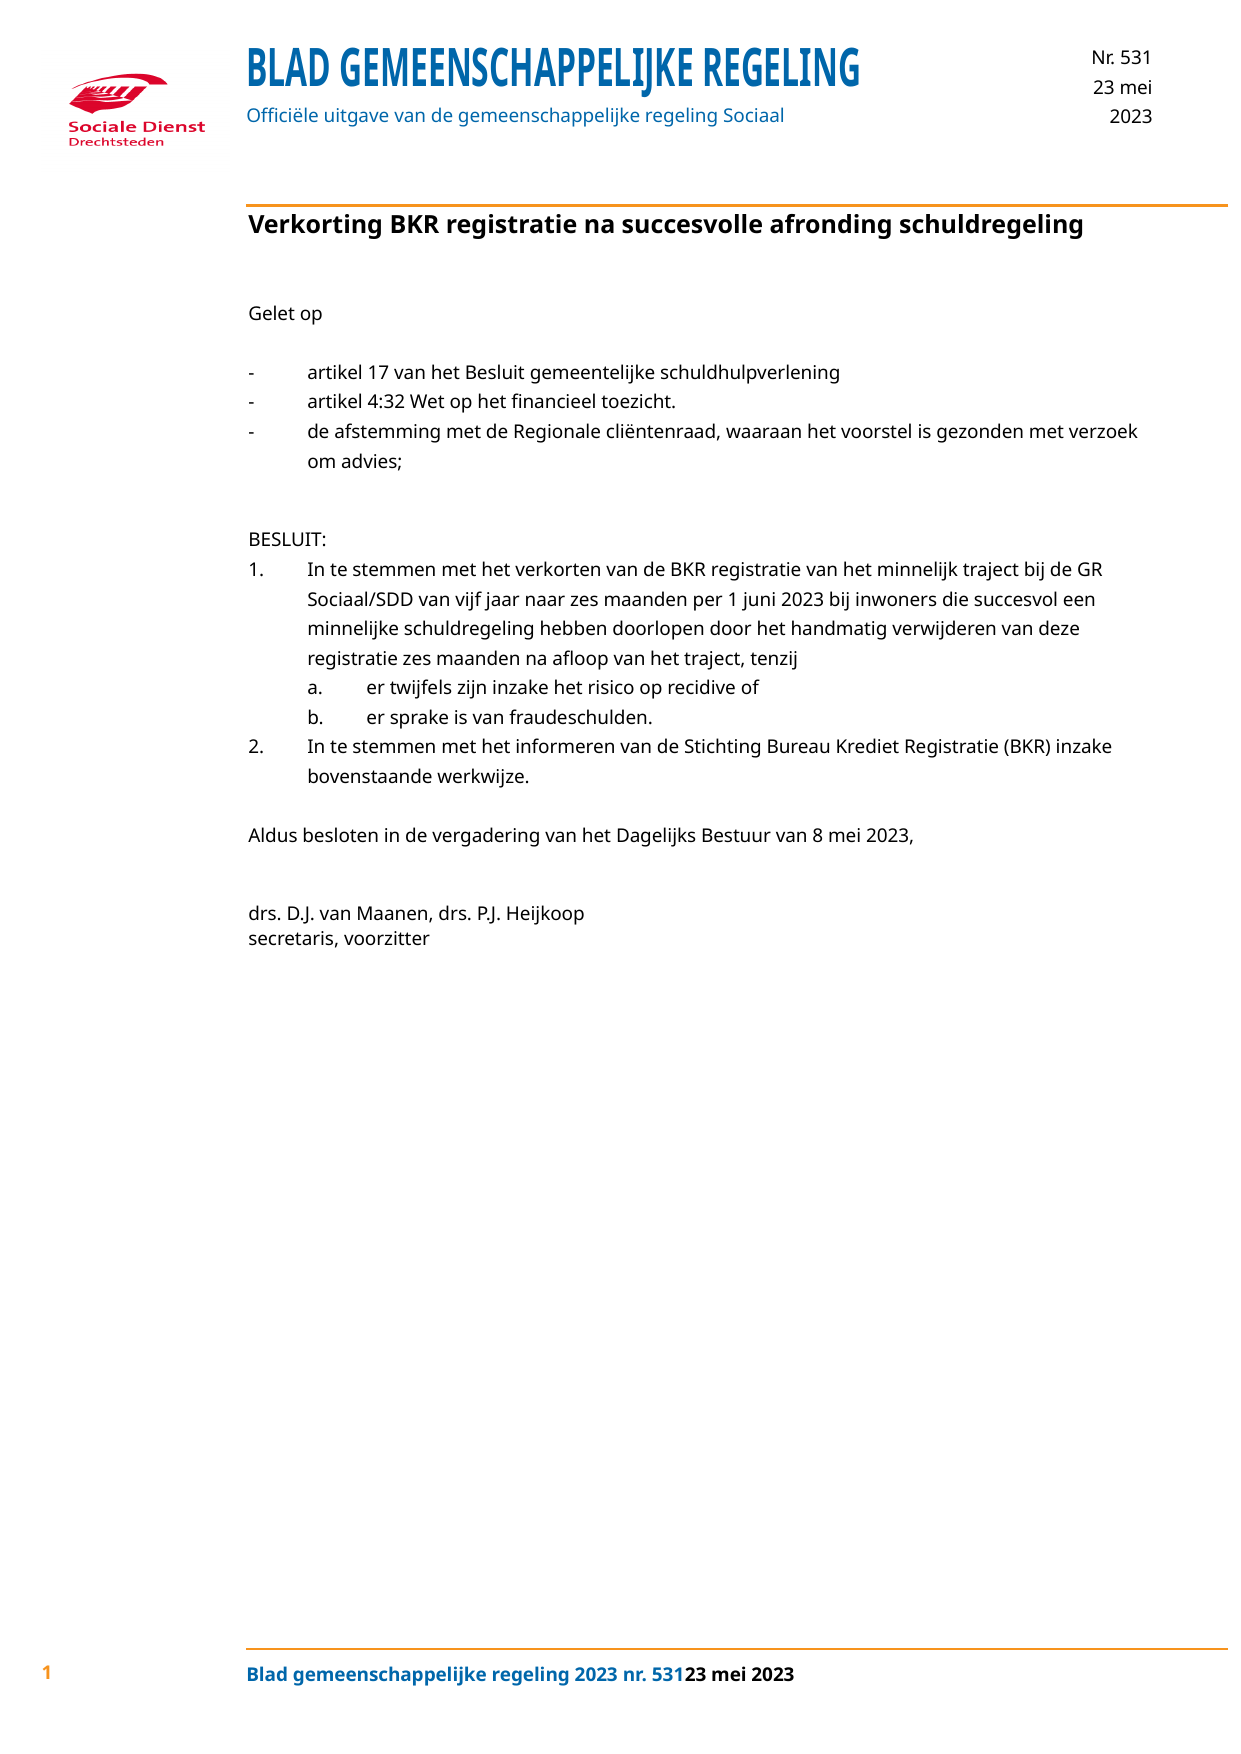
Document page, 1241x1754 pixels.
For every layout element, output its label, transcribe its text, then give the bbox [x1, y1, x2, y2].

text Verkorting BKR registratie na succesvolle afronding schuldregeling [248, 207, 1152, 241]
list artikel 4:32 Wet op het financieel toezicht. [248, 389, 1152, 414]
text BESLUIT: [248, 527, 1152, 552]
list In te stemmen met het verkorten van de BKR registratie van het minnelijk traject bij de GR Sociaal/SDD van vijf jaar naar zes maanden per 1 juni 2023 bij inwoners die succesvol een minnelijke schuldregeling hebben doorlopen door het handmatig verwijderen van deze registratie zes maanden na afloop van het traject, tenzij [248, 556, 1152, 671]
list de afstemming met de Regionale cliëntenraad, waaraan het voorstel is gezonden met verzoek om advies; [248, 418, 1152, 473]
text drs. D.J. van Maanen, drs. P.J. Heijkoop [248, 900, 1152, 925]
list In te stemmen met het informeren van de Stichting Bureau Krediet Registratie (BKR) inzake bovenstaande werkwijze. [248, 734, 1152, 789]
list er sprake is van fraudeschulden. [307, 704, 1152, 730]
list er twijfels zijn inzake het risico op recidive of [307, 674, 1152, 700]
list artikel 17 van het Besluit gemeentelijke schuldhulpverlening [248, 359, 1152, 385]
text secretaris, voorzitter [248, 925, 1152, 951]
text Aldus besloten in de vergadering van het Dagelijks Bestuur van 8 mei 2023, [248, 822, 1152, 848]
picture [41, 47, 231, 172]
text Gelet op [248, 300, 1152, 326]
